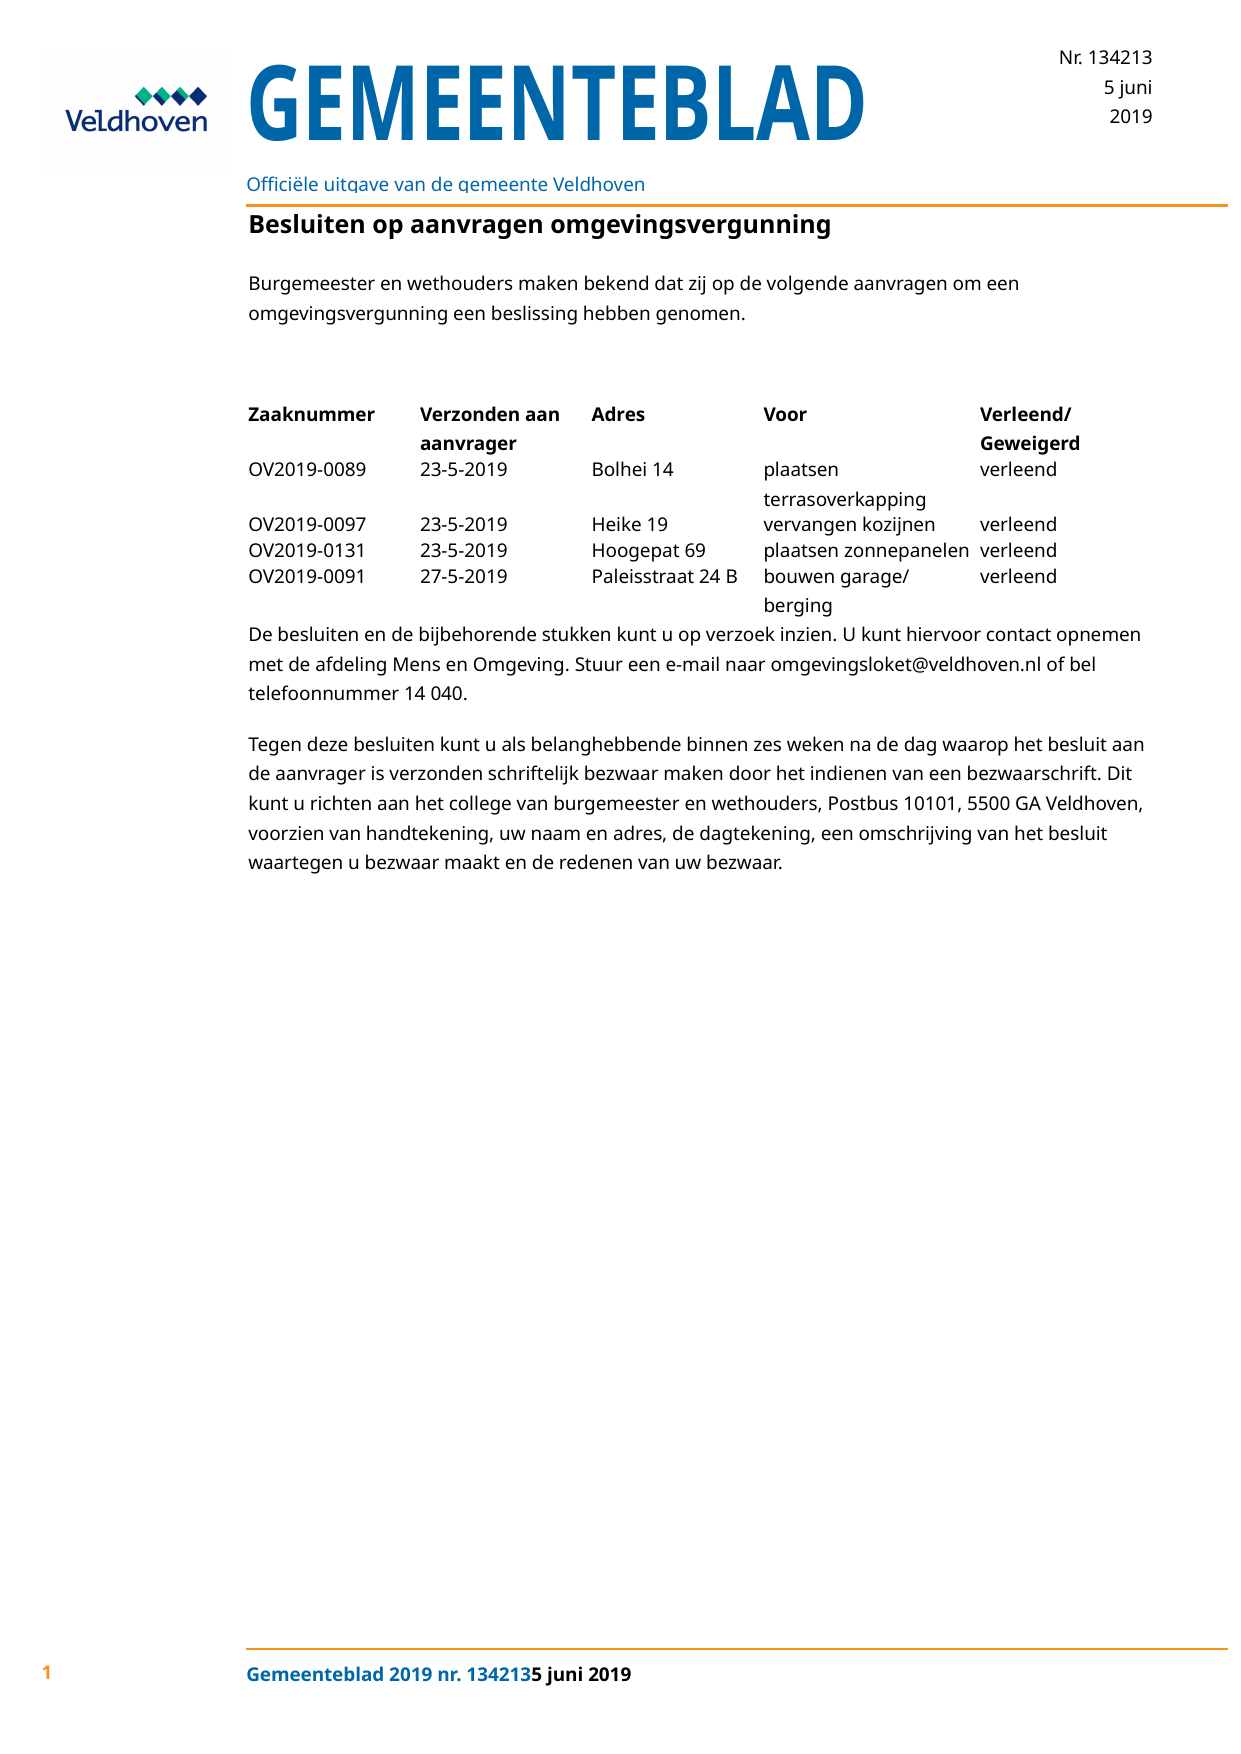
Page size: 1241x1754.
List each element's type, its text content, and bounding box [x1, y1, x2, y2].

text De besluiten en de bijbehorende stukken kunt u op verzoek inzien. U kunt hiervoor contact opnemen met de afdeling Mens en Omgeving. Stuur een e-mail naar omgevingsloket@veldhoven.nl of bel telefoonnummer 14 040. [248, 621, 1152, 706]
text Tegen deze besluiten kunt u als belanghebbende binnen zes weken na de dag waarop het besluit aan de aanvrager is verzonden schriftelijk bezwaar maken door het indienen van een bezwaarschrift. Dit kunt u richten aan het college van burgemeester en wethouders, Postbus 10101, 5500 GA Veldhoven, voorzien van handtekening, uw naam en adres, de dagtekening, een omschrijving van het besluit waartegen u bezwaar maakt en de redenen van uw bezwaar. [248, 731, 1152, 875]
table_cell Heike 19 [591, 511, 763, 537]
table_header Voor [763, 401, 980, 456]
table_cell bouwen garage/ berging [763, 563, 980, 618]
table_cell OV2019-0097 [248, 511, 420, 537]
table_header Verleend/Geweigerd [980, 401, 1152, 456]
table_cell verleend [980, 563, 1152, 618]
table_header Verzonden aan aanvrager [420, 401, 591, 456]
table_cell verleend [980, 537, 1152, 563]
table_cell plaatsen terrasoverkapping [763, 456, 980, 511]
table_header Adres [591, 401, 763, 456]
table_cell 23-5-2019 [420, 537, 591, 563]
table_cell Paleisstraat 24 B [591, 563, 763, 618]
table_cell Bolhei 14 [591, 456, 763, 511]
table_cell 23-5-2019 [420, 511, 591, 537]
table_cell verleend [980, 511, 1152, 537]
text Burgemeester en wethouders maken bekend dat zij op de volgende aanvragen om een omgevingsvergunning een beslissing hebben genomen. [248, 270, 1152, 326]
table_cell OV2019-0089 [248, 456, 420, 511]
table_cell 23-5-2019 [420, 456, 591, 511]
table_cell vervangen kozijnen [763, 511, 980, 537]
table_cell OV2019-0131 [248, 537, 420, 563]
table_cell 27-5-2019 [420, 563, 591, 618]
table_cell OV2019-0091 [248, 563, 420, 618]
table_cell verleend [980, 456, 1152, 511]
table_header Zaaknummer [248, 401, 420, 456]
table_cell plaatsen zonnepanelen [763, 537, 980, 563]
picture [41, 47, 231, 172]
table_cell Hoogepat 69 [591, 537, 763, 563]
text Besluiten op aanvragen omgevingsvergunning [248, 207, 1152, 241]
